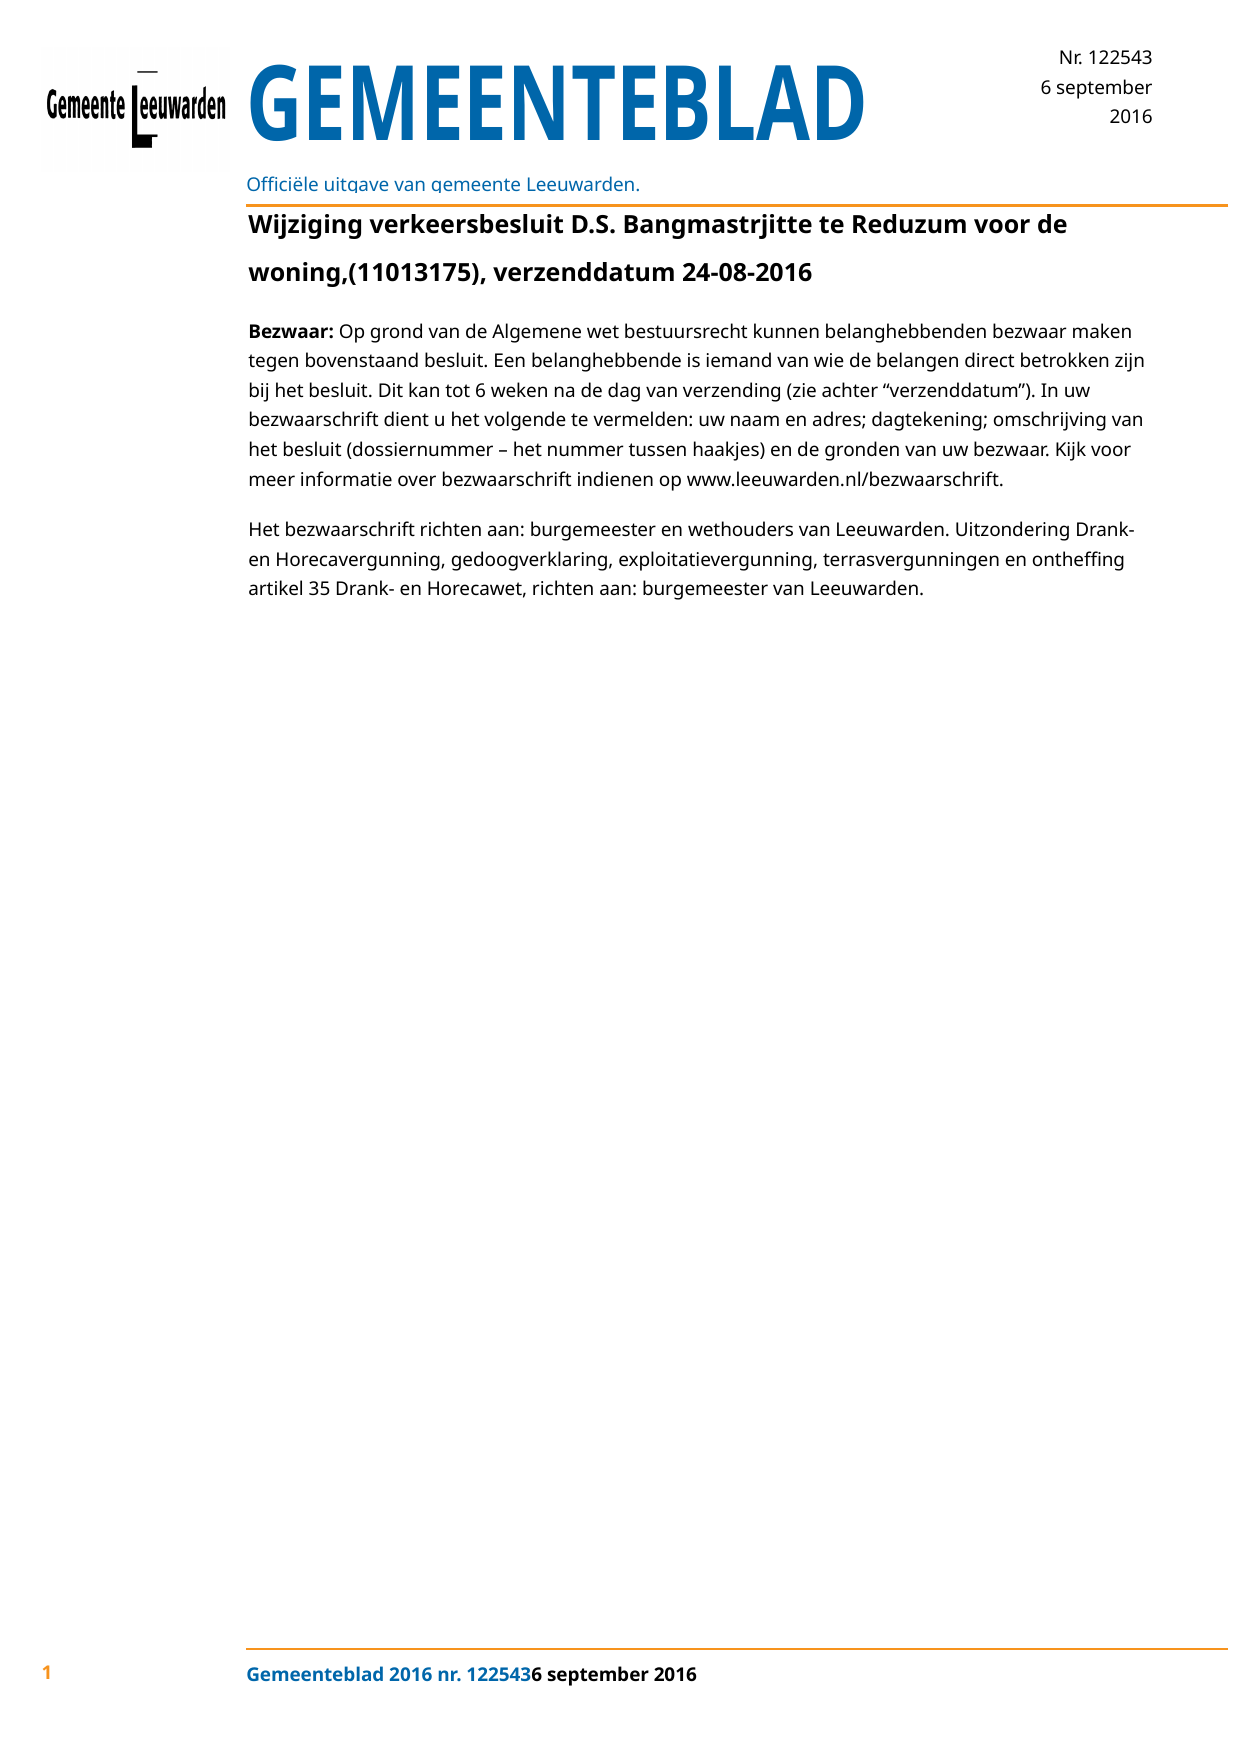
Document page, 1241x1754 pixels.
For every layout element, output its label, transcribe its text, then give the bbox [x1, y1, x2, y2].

text Bezwaar: Op grond van de Algemene wet bestuursrecht kunnen belanghebbenden bezwaar maken tegen bovenstaand besluit. Een belanghebbende is iemand van wie de belangen direct betrokken zijn bij het besluit. Dit kan tot 6 weken na de dag van verzending (zie achter “verzenddatum”). In uw bezwaarschrift dient u het volgende te vermelden: uw naam en adres; dagtekening; omschrijving van het besluit (dossiernummer – het nummer tussen haakjes) en de gronden van uw bezwaar. Kijk voor meer informatie over bezwaarschrift indienen op www.leeuwarden.nl/bezwaarschrift. [248, 318, 1152, 492]
text Het bezwaarschrift richten aan: burgemeester en wethouders van Leeuwarden. Uitzondering Drank- en Horecavergunning, gedoogverklaring, exploitatievergunning, terrasvergunningen en ontheffing artikel 35 Drank- en Horecawet, richten aan: burgemeester van Leeuwarden. [248, 516, 1152, 601]
picture [41, 47, 231, 172]
text Wijziging verkeersbesluit D.S. Bangmastrjitte te Reduzum voor de woning,(11013175), verzenddatum 24-08-2016 [248, 207, 1152, 288]
